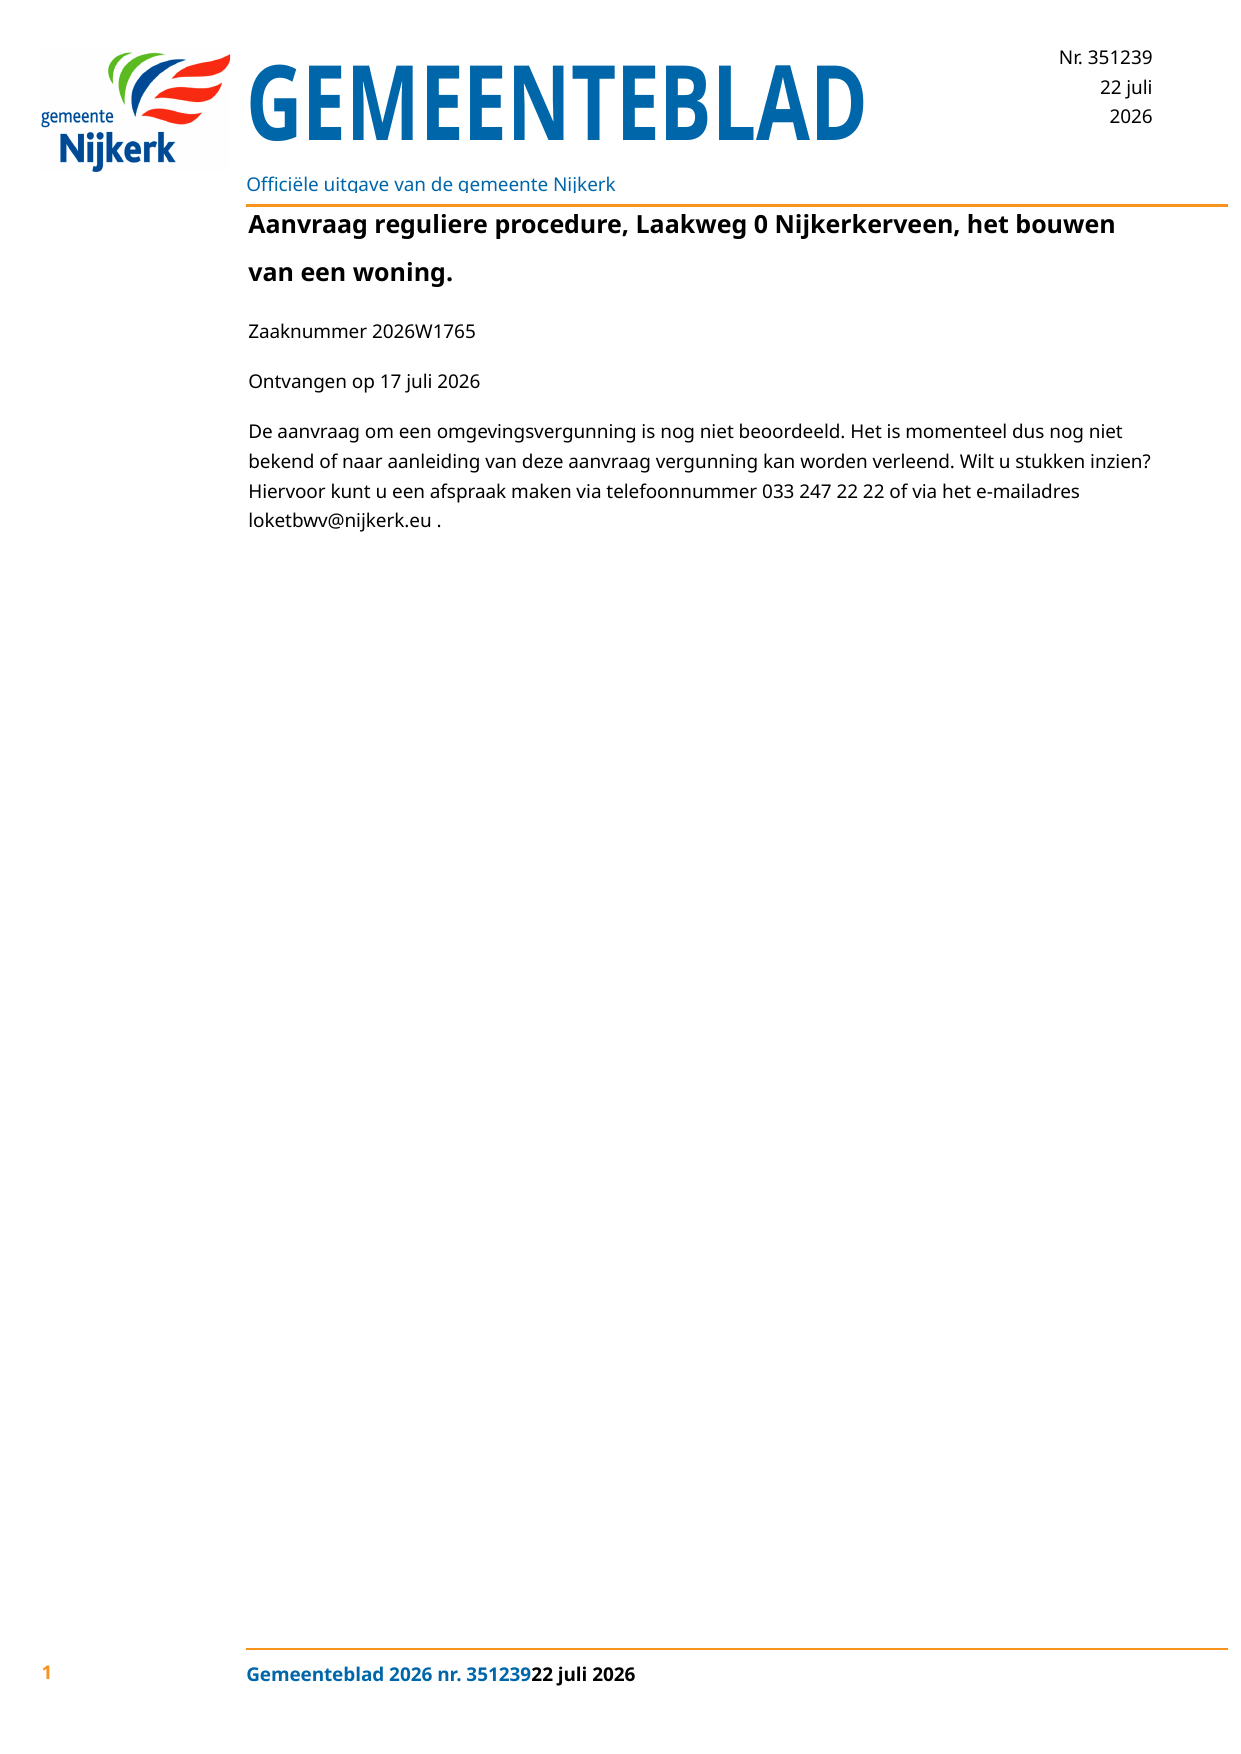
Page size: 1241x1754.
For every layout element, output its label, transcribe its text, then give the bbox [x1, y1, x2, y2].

text Aanvraag reguliere procedure, Laakweg 0 Nijkerkerveen, het bouwen van een woning. [248, 207, 1152, 288]
text Ontvangen op 17 juli 2026 [248, 368, 1152, 394]
text De aanvraag om een omgevingsvergunning is nog niet beoordeeld. Het is momenteel dus nog niet bekend of naar aanleiding van deze aanvraag vergunning kan worden verleend. Wilt u stukken inzien? Hiervoor kunt u een afspraak maken via telefoonnummer 033 247 22 22 of via het e-mailadres loketbwv@nijkerk.eu . [248, 419, 1152, 533]
text Zaaknummer 2026W1765 [248, 318, 1152, 344]
picture [41, 47, 231, 172]
